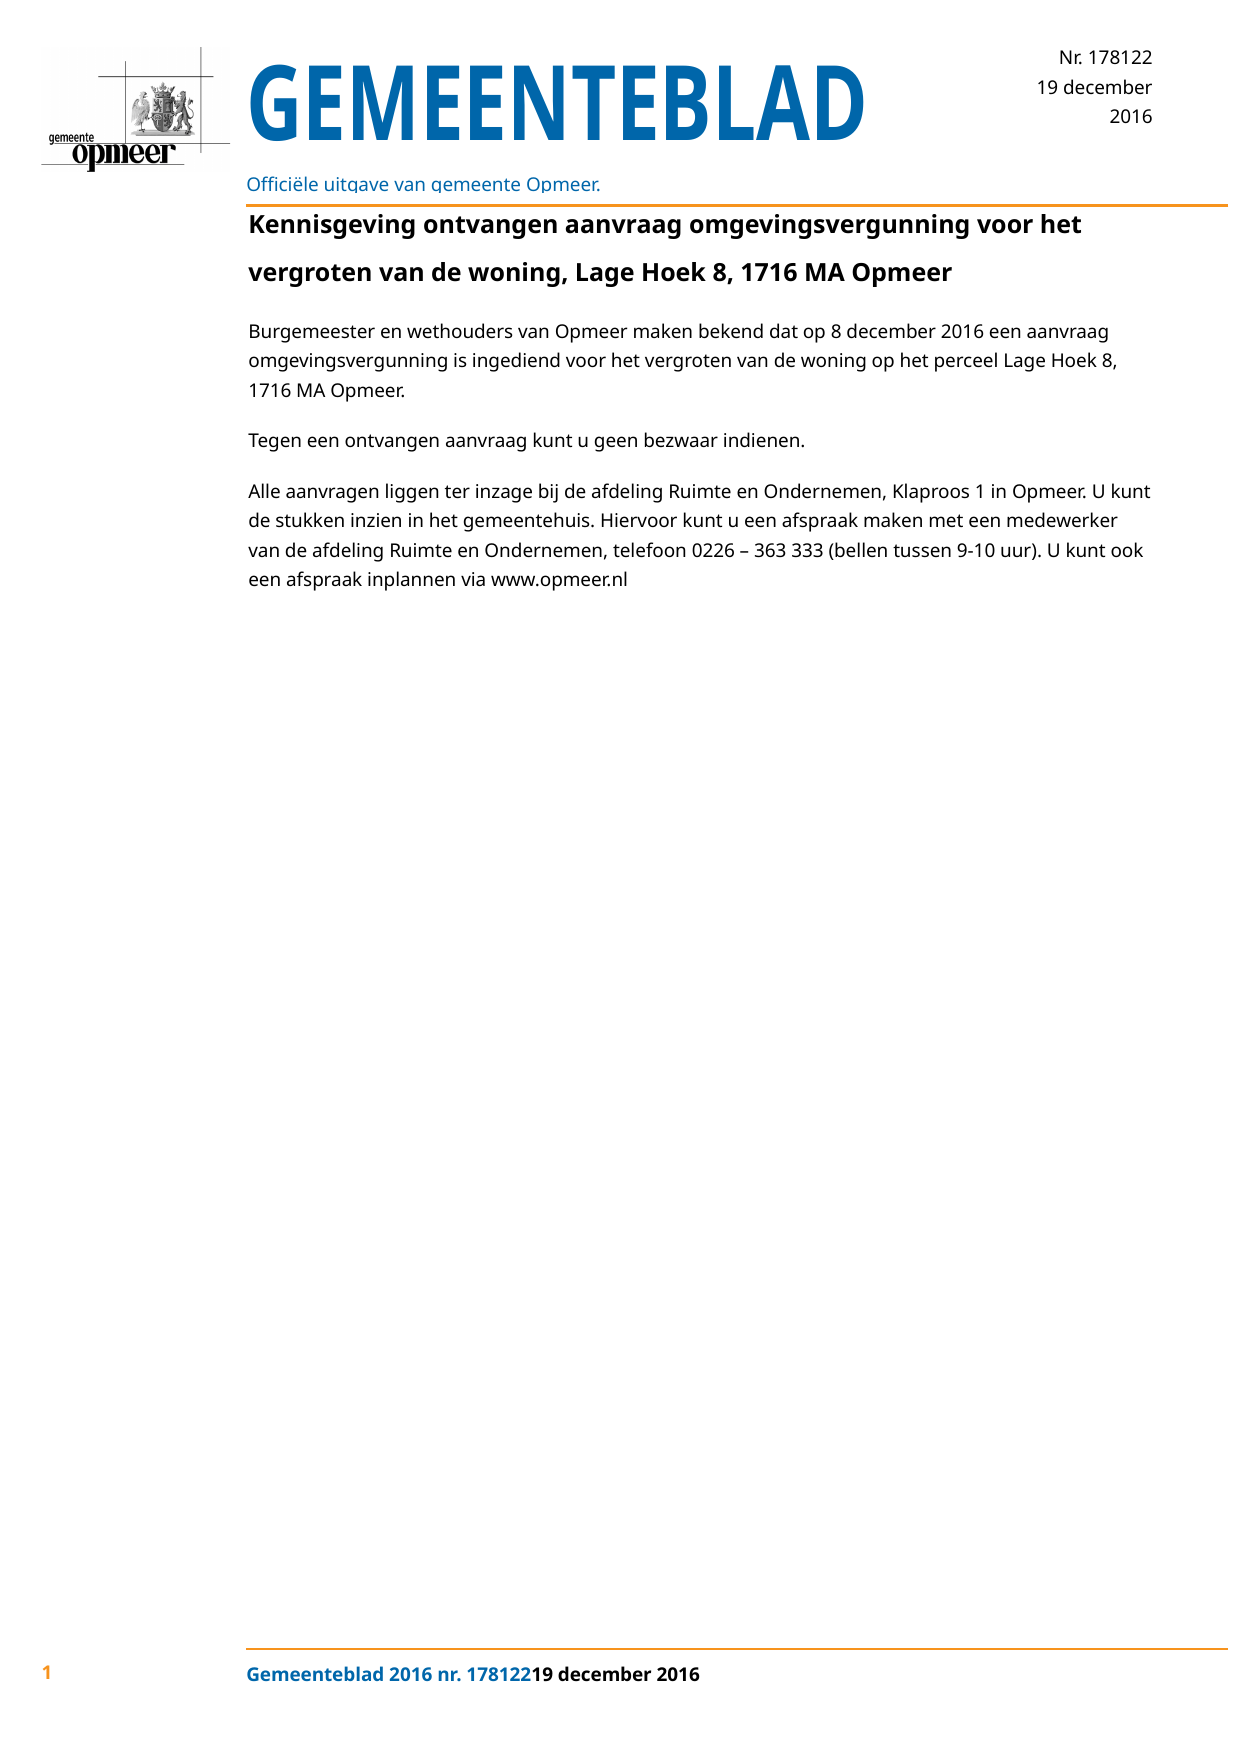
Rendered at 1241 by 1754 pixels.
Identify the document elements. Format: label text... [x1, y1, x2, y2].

text Burgemeester en wethouders van Opmeer maken bekend dat op 8 december 2016 een aanvraag omgevingsvergunning is ingediend voor het vergroten van de woning op het perceel Lage Hoek 8, 1716 MA Opmeer. [248, 318, 1152, 403]
text Tegen een ontvangen aanvraag kunt u geen bezwaar indienen. [248, 427, 1152, 453]
text Kennisgeving ontvangen aanvraag omgevingsvergunning voor het vergroten van de woning, Lage Hoek 8, 1716 MA Opmeer [248, 207, 1152, 288]
picture [41, 47, 231, 172]
text Alle aanvragen liggen ter inzage bij de afdeling Ruimte en Ondernemen, Klaproos 1 in Opmeer. U kunt de stukken inzien in het gemeentehuis. Hiervoor kunt u een afspraak maken met een medewerker van de afdeling Ruimte en Ondernemen, telefoon 0226 – 363 333 (bellen tussen 9-10 uur). U kunt ook een afspraak inplannen via www.opmeer.nl [248, 478, 1152, 592]
